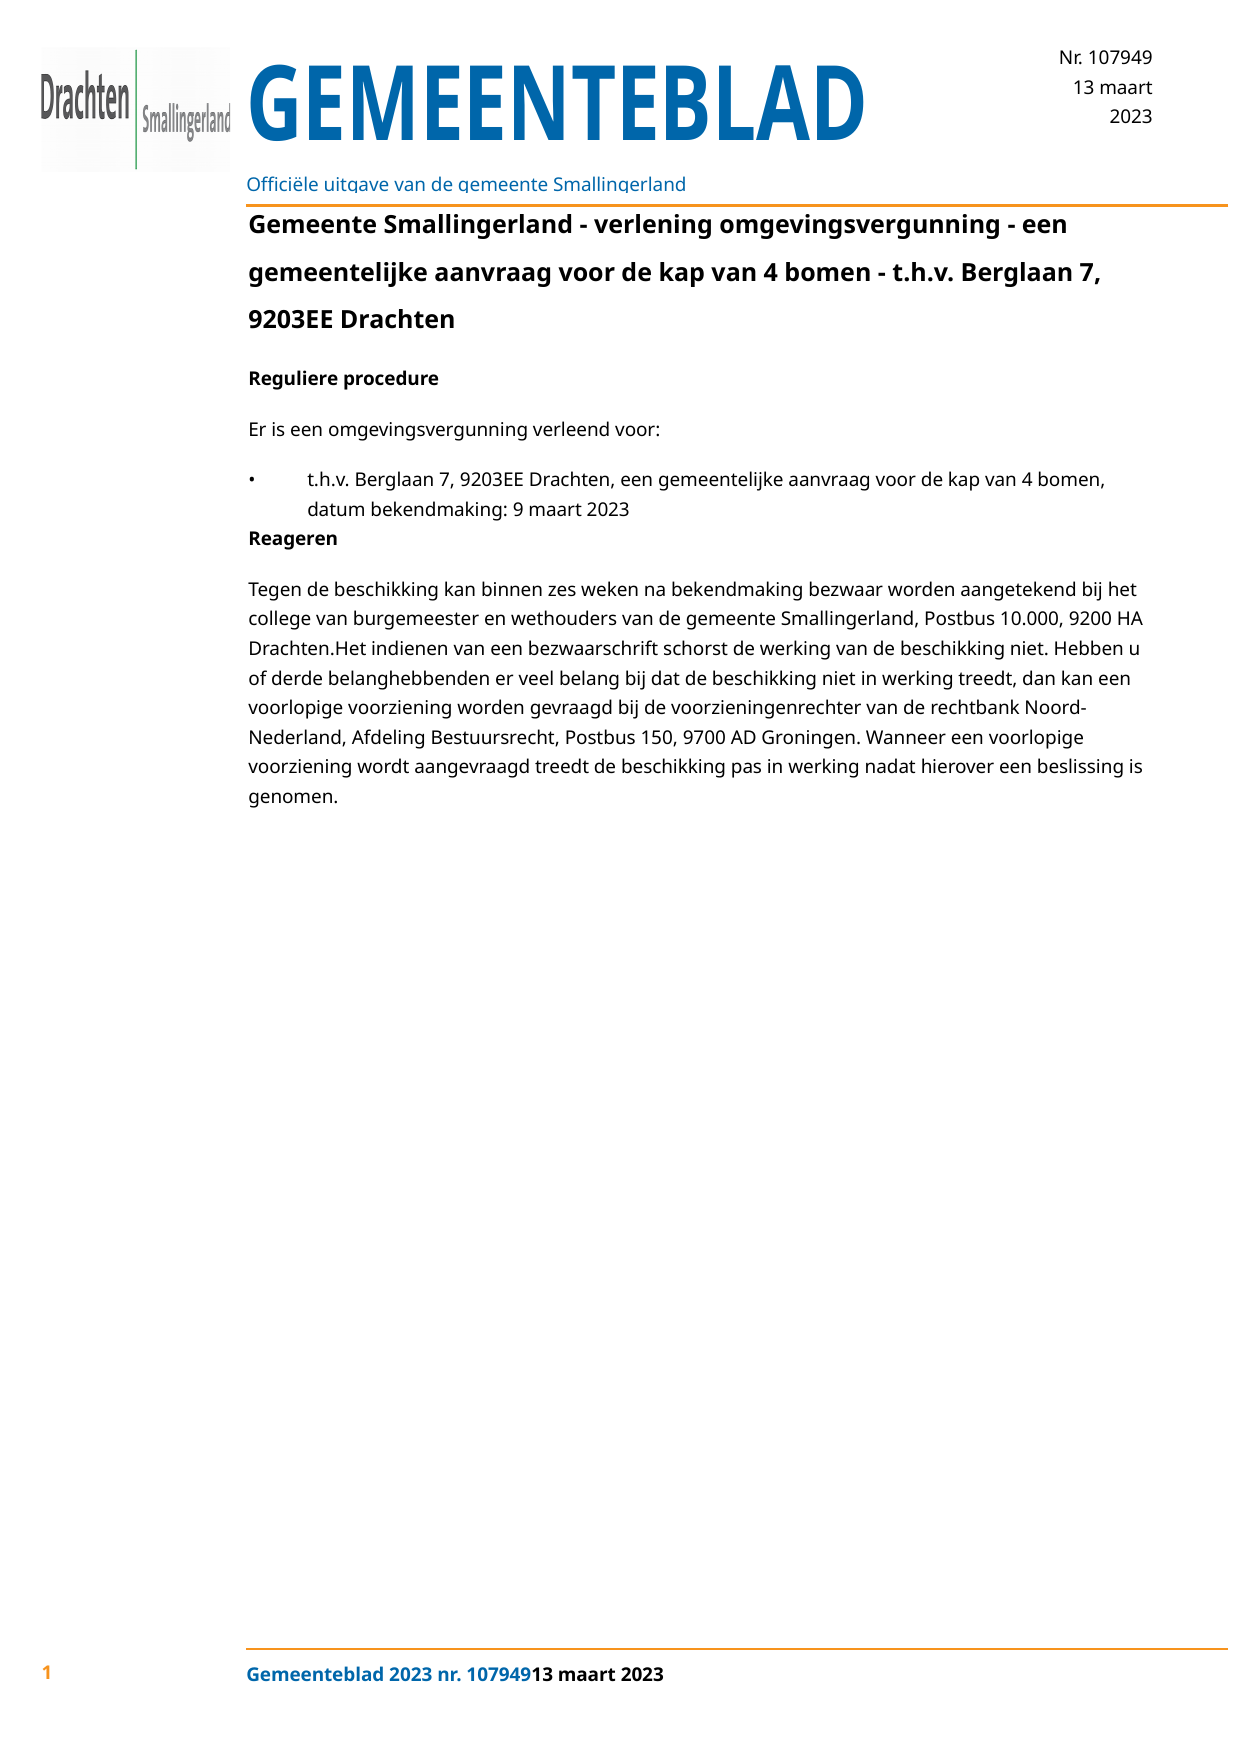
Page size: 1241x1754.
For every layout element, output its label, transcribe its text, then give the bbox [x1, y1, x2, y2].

text Reageren [248, 526, 1152, 551]
list t.h.v. Berglaan 7, 9203EE Drachten, een gemeentelijke aanvraag voor de kap van 4 bomen, datum bekendmaking: 9 maart 2023 [248, 466, 1152, 522]
text Reguliere procedure [248, 366, 1152, 391]
text Gemeente Smallingerland - verlening omgevingsvergunning - een gemeentelijke aanvraag voor de kap van 4 bomen - t.h.v. Berglaan 7, 9203EE Drachten [248, 207, 1152, 336]
picture [41, 47, 231, 172]
text Er is een omgevingsvergunning verleend voor: [248, 416, 1152, 442]
text Tegen de beschikking kan binnen zes weken na bekendmaking bezwaar worden aangetekend bij het college van burgemeester en wethouders van de gemeente Smallingerland, Postbus 10.000, 9200 HA Drachten.Het indienen van een bezwaarschrift schorst de werking van de beschikking niet. Hebben u of derde belanghebbenden er veel belang bij dat de beschikking niet in werking treedt, dan kan een voorlopige voorziening worden gevraagd bij de voorzieningenrechter van de rechtbank Noord-Nederland, Afdeling Bestuursrecht, Postbus 150, 9700 AD Groningen. Wanneer een voorlopige voorziening wordt aangevraagd treedt de beschikking pas in werking nadat hierover een beslissing is genomen. [248, 576, 1152, 809]
